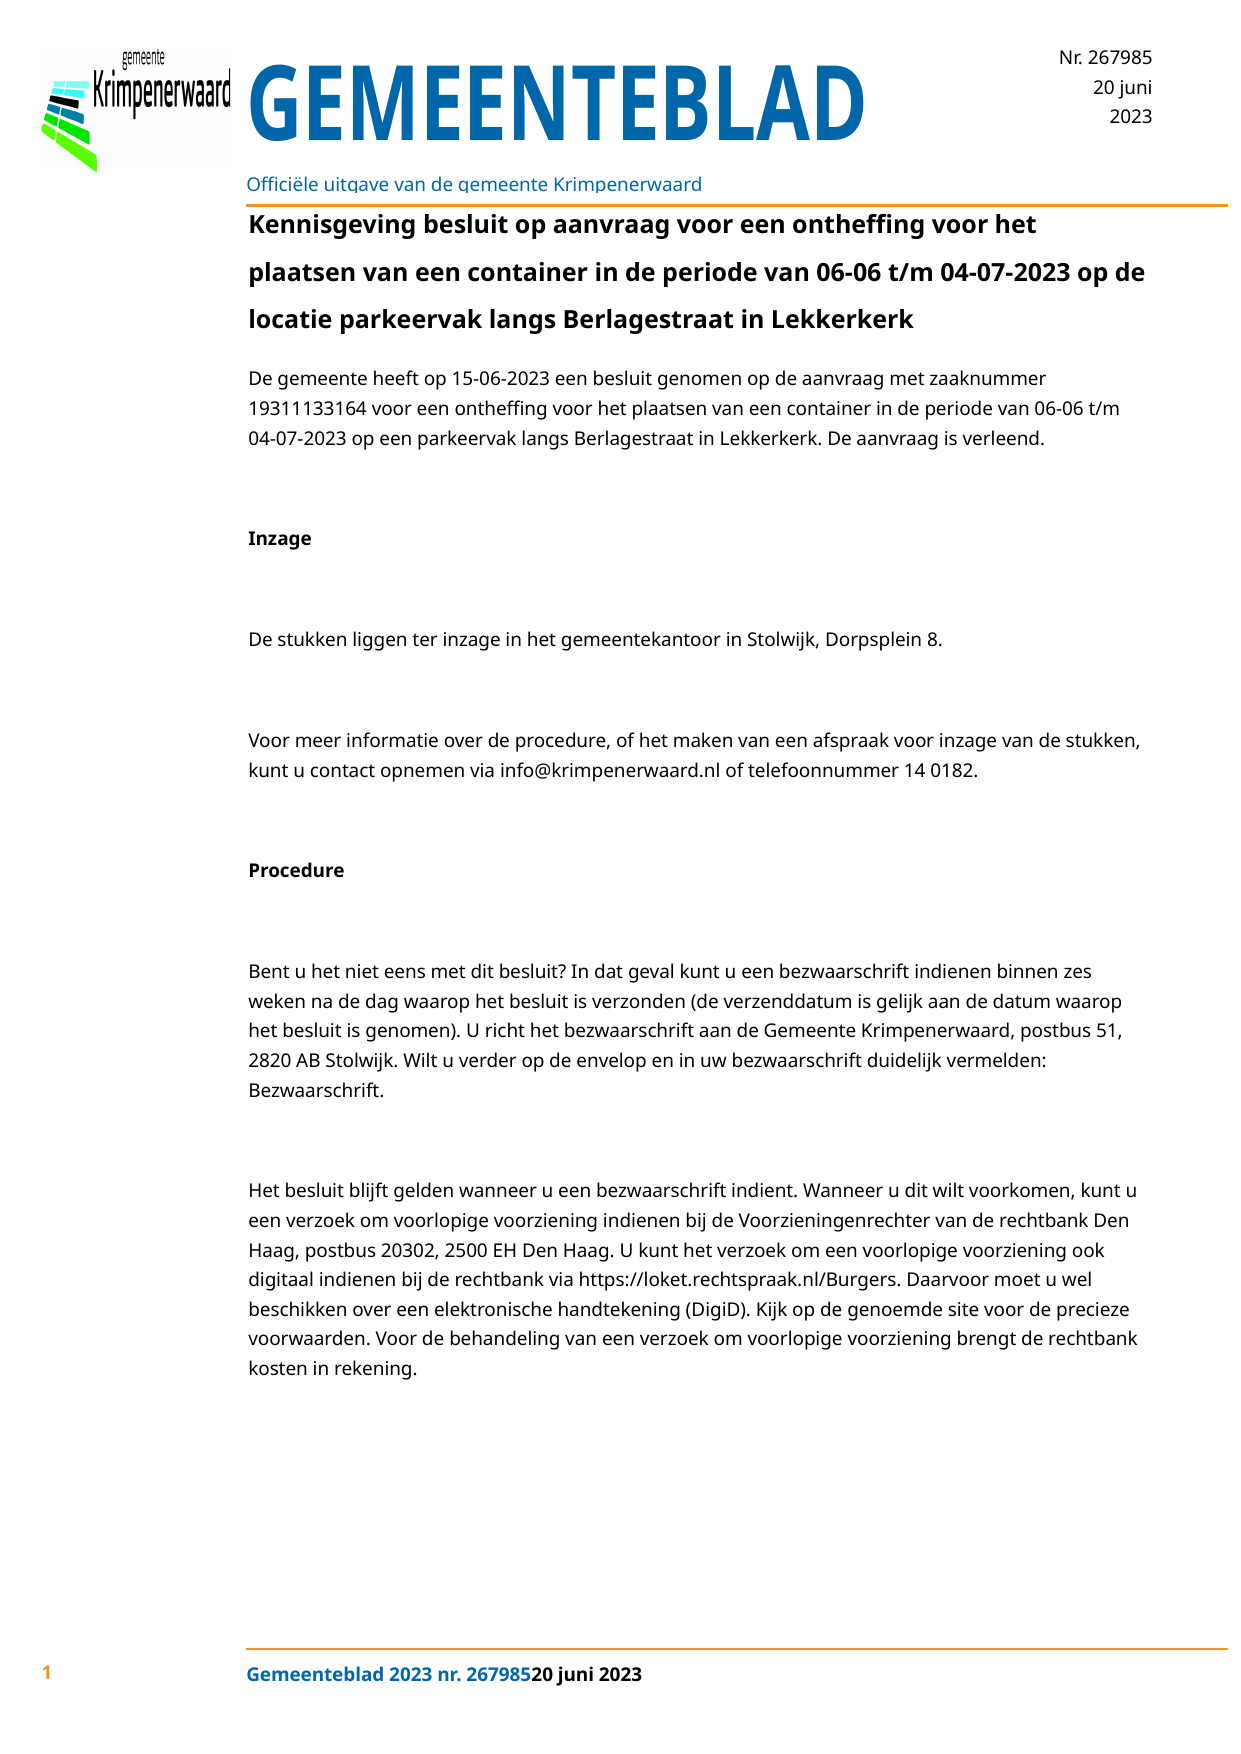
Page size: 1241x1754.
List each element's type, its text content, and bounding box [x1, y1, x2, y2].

text Inzage [248, 526, 1152, 551]
text De gemeente heeft op 15-06-2023 een besluit genomen op de aanvraag met zaaknummer 19311133164 voor een ontheffing voor het plaatsen van een container in de periode van 06-06 t/m 04-07-2023 op een parkeervak langs Berlagestraat in Lekkerkerk. De aanvraag is verleend. [248, 366, 1152, 450]
text Procedure [248, 858, 1152, 883]
text Voor meer informatie over de procedure, of het maken van een afspraak voor inzage van de stukken, kunt u contact opnemen via info@krimpenerwaard.nl of telefoonnummer 14 0182. [248, 727, 1152, 782]
picture [41, 47, 231, 172]
text Het besluit blijft gelden wanneer u een bezwaarschrift indient. Wanneer u dit wilt voorkomen, kunt u een verzoek om voorlopige voorziening indienen bij de Voorzieningenrechter van de rechtbank Den Haag, postbus 20302, 2500 EH Den Haag. U kunt het verzoek om een voorlopige voorziening ook digitaal indienen bij de rechtbank via https://loket.rechtspraak.nl/Burgers. Daarvoor moet u wel beschikken over een elektronische handtekening (DigiD). Kijk op de genoemde site voor de precieze voorwaarden. Voor de behandeling van een verzoek om voorlopige voorziening brengt de rechtbank kosten in rekening. [248, 1178, 1152, 1381]
text Kennisgeving besluit op aanvraag voor een ontheffing voor het plaatsen van een container in de periode van 06-06 t/m 04-07-2023 op de locatie parkeervak langs Berlagestraat in Lekkerkerk [248, 207, 1152, 336]
text Bent u het niet eens met dit besluit? In dat geval kunt u een bezwaarschrift indienen binnen zes weken na de dag waarop het besluit is verzonden (de verzenddatum is gelijk aan de datum waarop het besluit is genomen). U richt het bezwaarschrift aan de Gemeente Krimpenerwaard, postbus 51, 2820 AB Stolwijk. Wilt u verder op de envelop en in uw bezwaarschrift duidelijk vermelden: Bezwaarschrift. [248, 958, 1152, 1102]
text De stukken liggen ter inzage in het gemeentekantoor in Stolwijk, Dorpsplein 8. [248, 626, 1152, 652]
